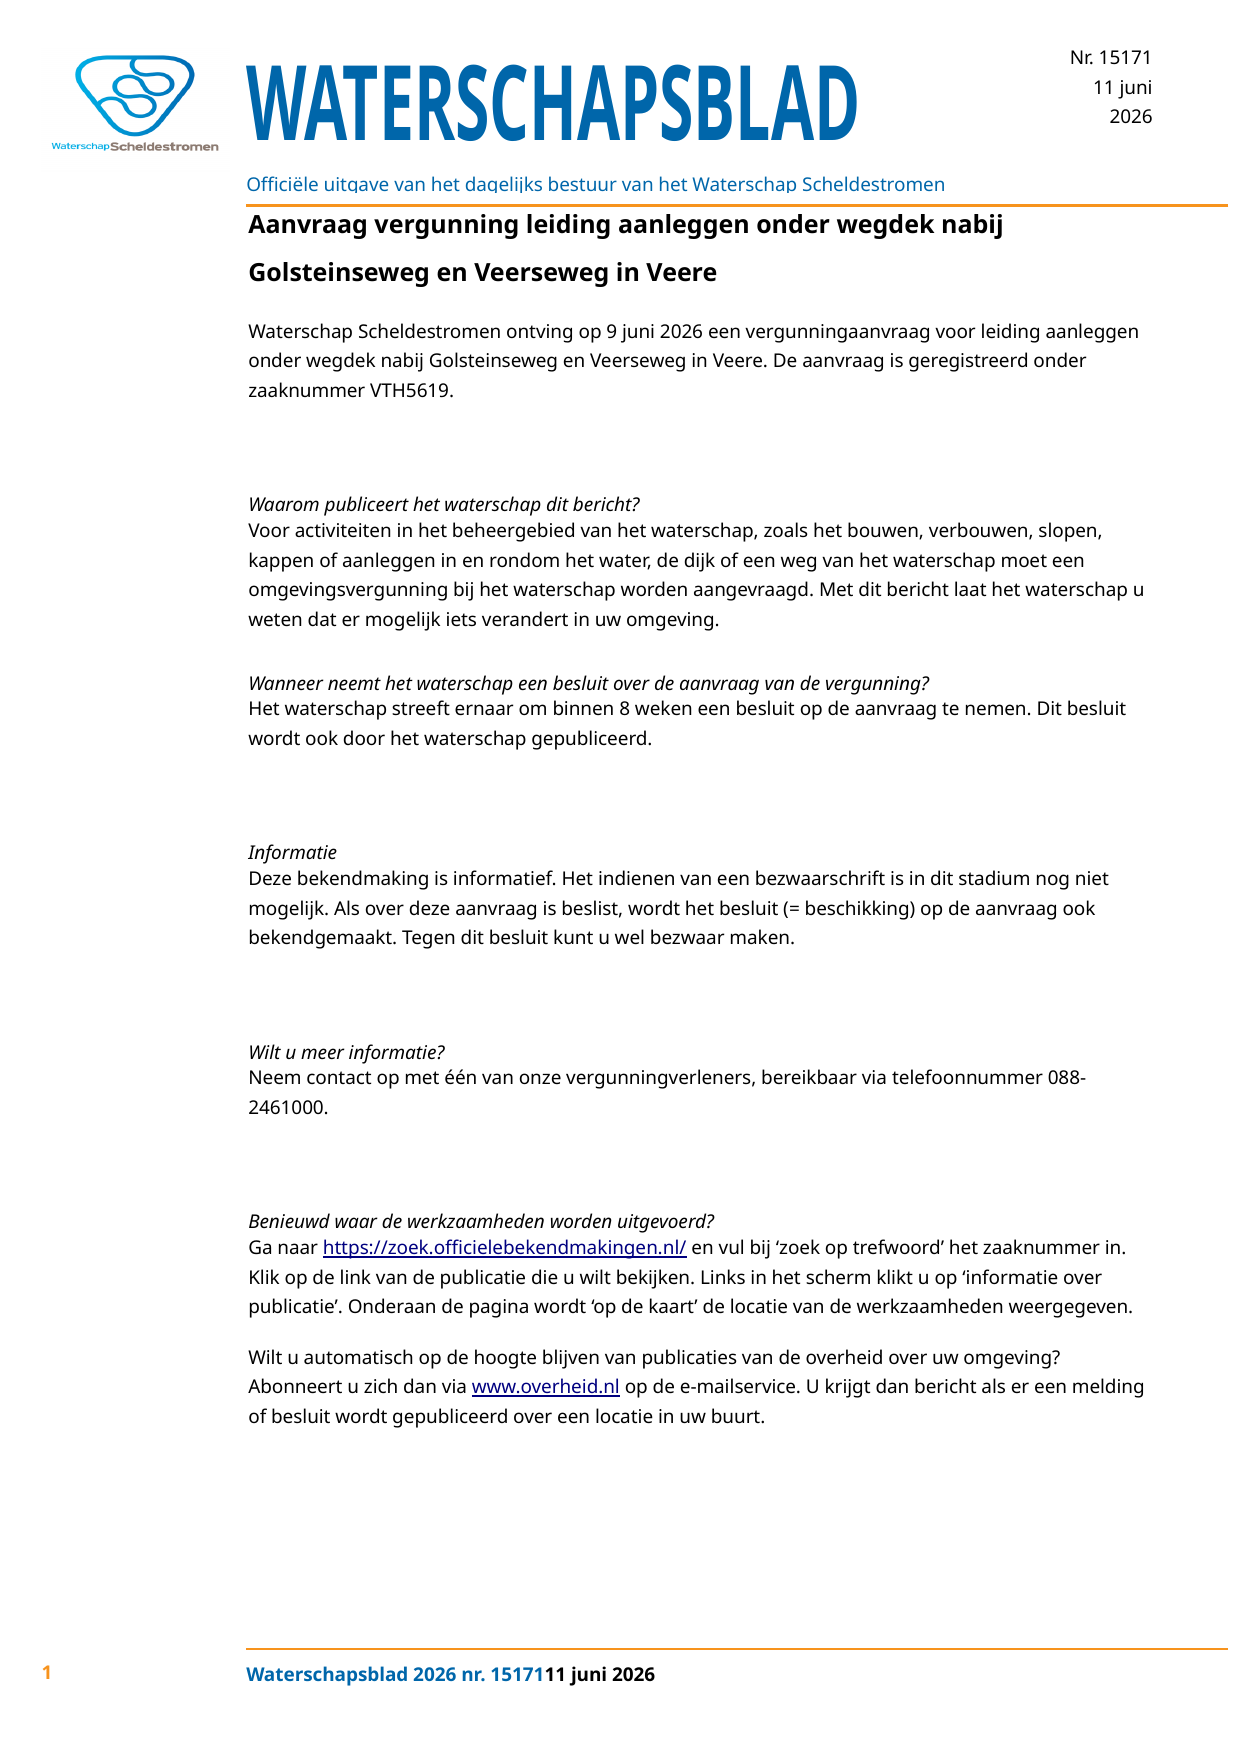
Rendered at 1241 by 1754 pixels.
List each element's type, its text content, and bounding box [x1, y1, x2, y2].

text Benieuwd waar de werkzaamheden worden uitgevoerd? [248, 1208, 1152, 1234]
text Wilt u automatisch op de hoogte blijven van publicaties van de overheid over uw omgeving? Abonneert u zich dan via www.overheid.nl op de e-mailservice. U krijgt dan bericht als er een melding of besluit wordt gepubliceerd over een locatie in uw buurt. [248, 1344, 1152, 1429]
text Voor activiteiten in het beheergebied van het waterschap, zoals het bouwen, verbouwen, slopen, kappen of aanleggen in en rondom het water, de dijk of een weg van het waterschap moet een omgevingsvergunning bij het waterschap worden aangevraagd. Met dit bericht laat het waterschap u weten dat er mogelijk iets verandert in uw omgeving. [248, 517, 1152, 632]
text Neem contact op met één van onze vergunningverleners, bereikbaar via telefoonnummer 088-2461000. [248, 1064, 1152, 1120]
text Aanvraag vergunning leiding aanleggen onder wegdek nabij Golsteinseweg en Veerseweg in Veere [248, 207, 1152, 288]
text Waarom publiceert het waterschap dit bericht? [248, 491, 1152, 517]
picture [41, 47, 231, 172]
text Wilt u meer informatie? [248, 1039, 1152, 1064]
text Wanneer neemt het waterschap een besluit over de aanvraag van de vergunning? [248, 670, 1152, 696]
text Ga naar https://zoek.officielebekendmakingen.nl/ en vul bij ‘zoek op trefwoord’ het zaaknummer in. Klik op de link van de publicatie die u wilt bekijken. Links in het scherm klikt u op ‘informatie over publicatie’. Onderaan de pagina wordt ‘op de kaart’ de locatie van de werkzaamheden weergegeven. [248, 1234, 1152, 1319]
text Informatie [248, 839, 1152, 865]
text Het waterschap streeft ernaar om binnen 8 weken een besluit op de aanvraag te nemen. Dit besluit wordt ook door het waterschap gepubliceerd. [248, 696, 1152, 751]
text Waterschap Scheldestromen ontving op 9 juni 2026 een vergunningaanvraag voor leiding aanleggen onder wegdek nabij Golsteinseweg en Veerseweg in Veere. De aanvraag is geregistreerd onder zaaknummer VTH5619. [248, 318, 1152, 403]
text Deze bekendmaking is informatief. Het indienen van een bezwaarschrift is in dit stadium nog niet mogelijk. Als over deze aanvraag is beslist, wordt het besluit (= beschikking) op de aanvraag ook bekendgemaakt. Tegen dit besluit kunt u wel bezwaar maken. [248, 865, 1152, 950]
